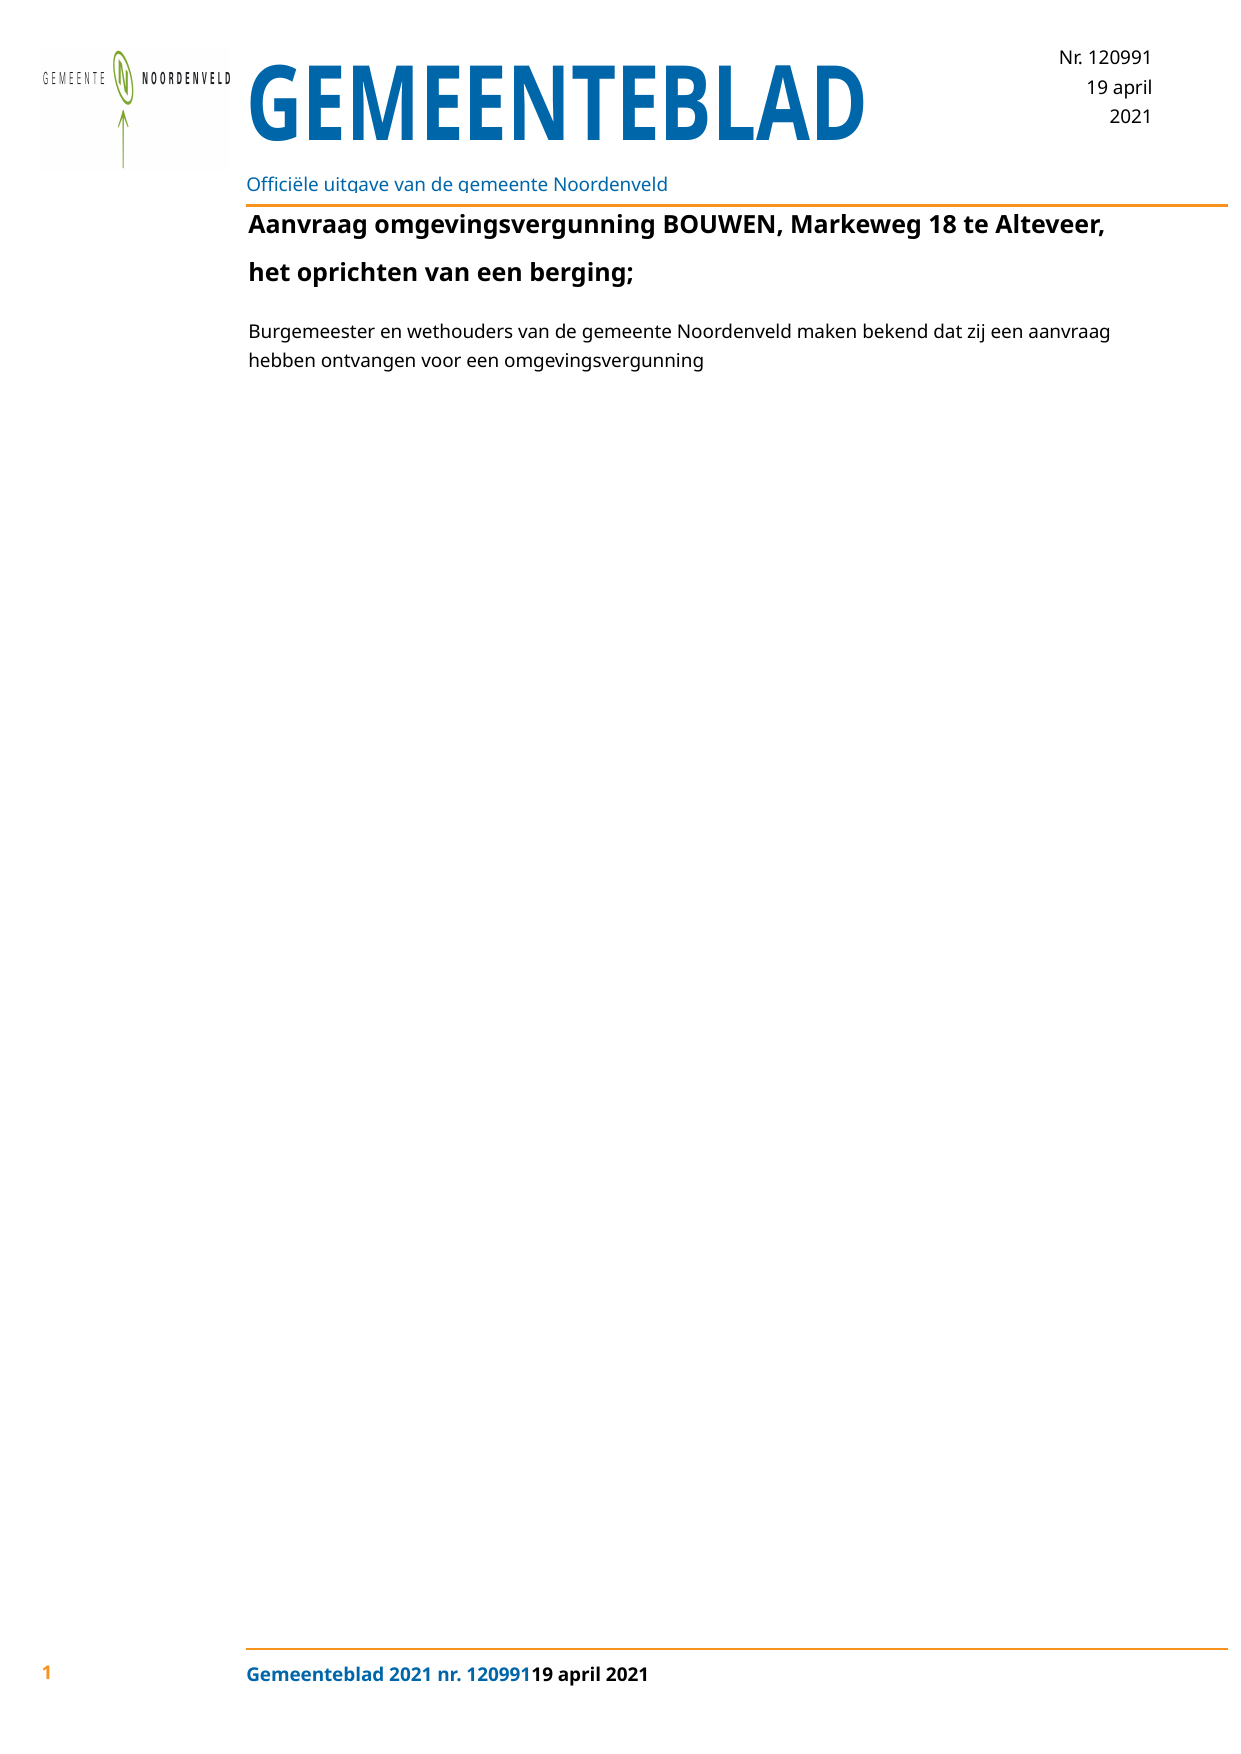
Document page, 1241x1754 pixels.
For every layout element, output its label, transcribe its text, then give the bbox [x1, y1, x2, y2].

text Aanvraag omgevingsvergunning BOUWEN, Markeweg 18 te Alteveer, het oprichten van een berging; [248, 207, 1152, 288]
picture [41, 47, 231, 172]
text Burgemeester en wethouders van de gemeente Noordenveld maken bekend dat zij een aanvraag hebben ontvangen voor een omgevingsvergunning [248, 318, 1152, 373]
